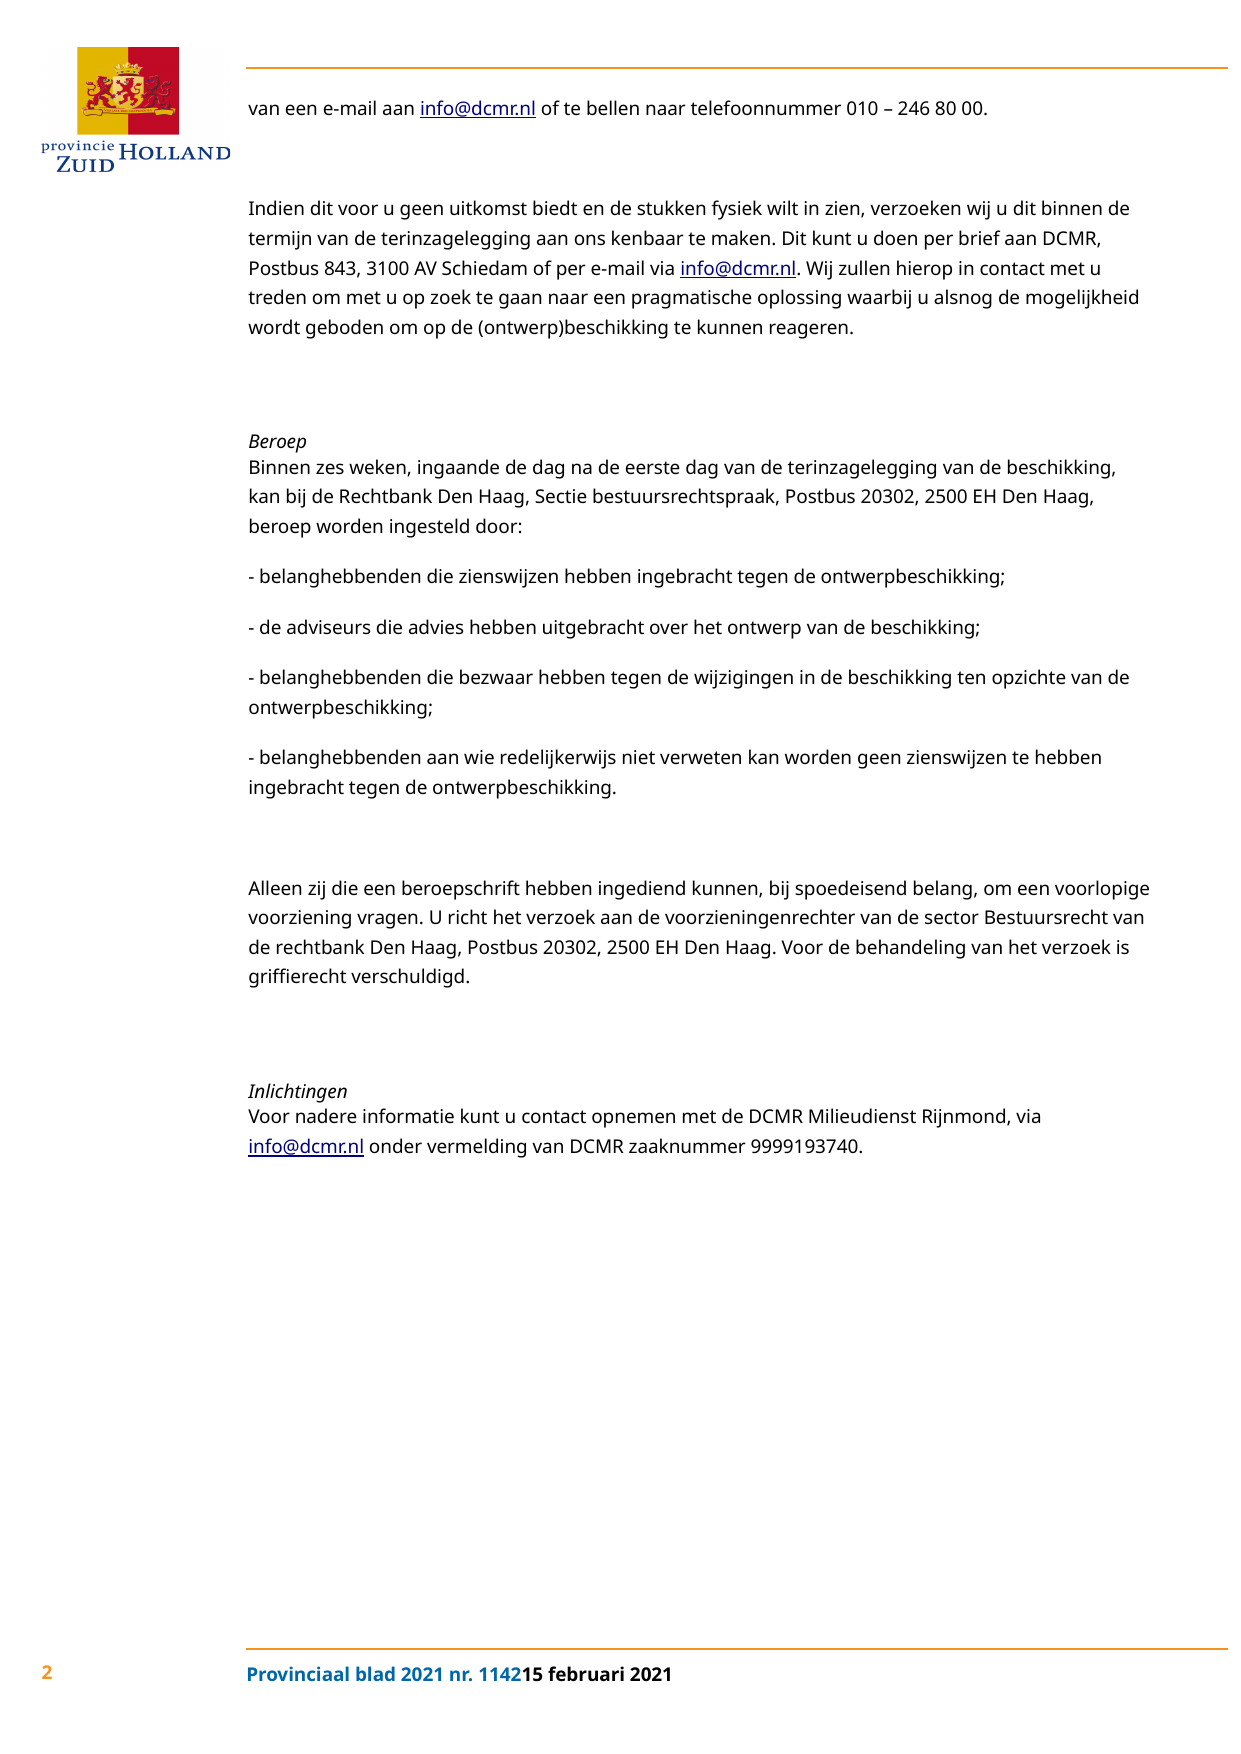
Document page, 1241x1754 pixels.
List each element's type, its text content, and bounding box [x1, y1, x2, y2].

text - belanghebbenden aan wie redelijkerwijs niet verweten kan worden geen zienswijzen te hebben ingebracht tegen de ontwerpbeschikking. [248, 744, 1152, 800]
text Inlichtingen [248, 1078, 1152, 1104]
text Beroep [248, 428, 1152, 454]
text Indien dit voor u geen uitkomst biedt en de stukken fysiek wilt in zien, verzoeken wij u dit binnen de termijn van de terinzagelegging aan ons kenbaar te maken. Dit kunt u doen per brief aan DCMR, Postbus 843, 3100 AV Schiedam of per e-mail via info@dcmr.nl. Wij zullen hierop in contact met u treden om met u op zoek te gaan naar een pragmatische oplossing waarbij u alsnog de mogelijkheid wordt geboden om op de (ontwerp)beschikking te kunnen reageren. [248, 196, 1152, 340]
text Alleen zij die een beroepschrift hebben ingediend kunnen, bij spoedeisend belang, om een voorlopige voorziening vragen. U richt het verzoek aan de voorzieningenrechter van de sector Bestuursrecht van de rechtbank Den Haag, Postbus 20302, 2500 EH Den Haag. Voor de behandeling van het verzoek is griffierecht verschuldigd. [248, 875, 1152, 989]
text - de adviseurs die advies hebben uitgebracht over het ontwerp van de beschikking; [248, 614, 1152, 640]
text Binnen zes weken, ingaande de dag na de eerste dag van de terinzagelegging van de beschikking, kan bij de Rechtbank Den Haag, Sectie bestuursrechtspraak, Postbus 20302, 2500 EH Den Haag, beroep worden ingesteld door: [248, 454, 1152, 539]
text - belanghebbenden die bezwaar hebben tegen de wijzigingen in de beschikking ten opzichte van de ontwerpbeschikking; [248, 664, 1152, 720]
text Voor nadere informatie kunt u contact opnemen met de DCMR Milieudienst Rijnmond, via info@dcmr.nl onder vermelding van DCMR zaaknummer 9999193740. [248, 1104, 1152, 1159]
text - belanghebbenden die zienswijzen hebben ingebracht tegen de ontwerpbeschikking; [248, 564, 1152, 589]
text van een e-mail aan info@dcmr.nl of te bellen naar telefoonnummer 010 – 246 80 00. [248, 95, 1152, 121]
picture [41, 47, 231, 172]
